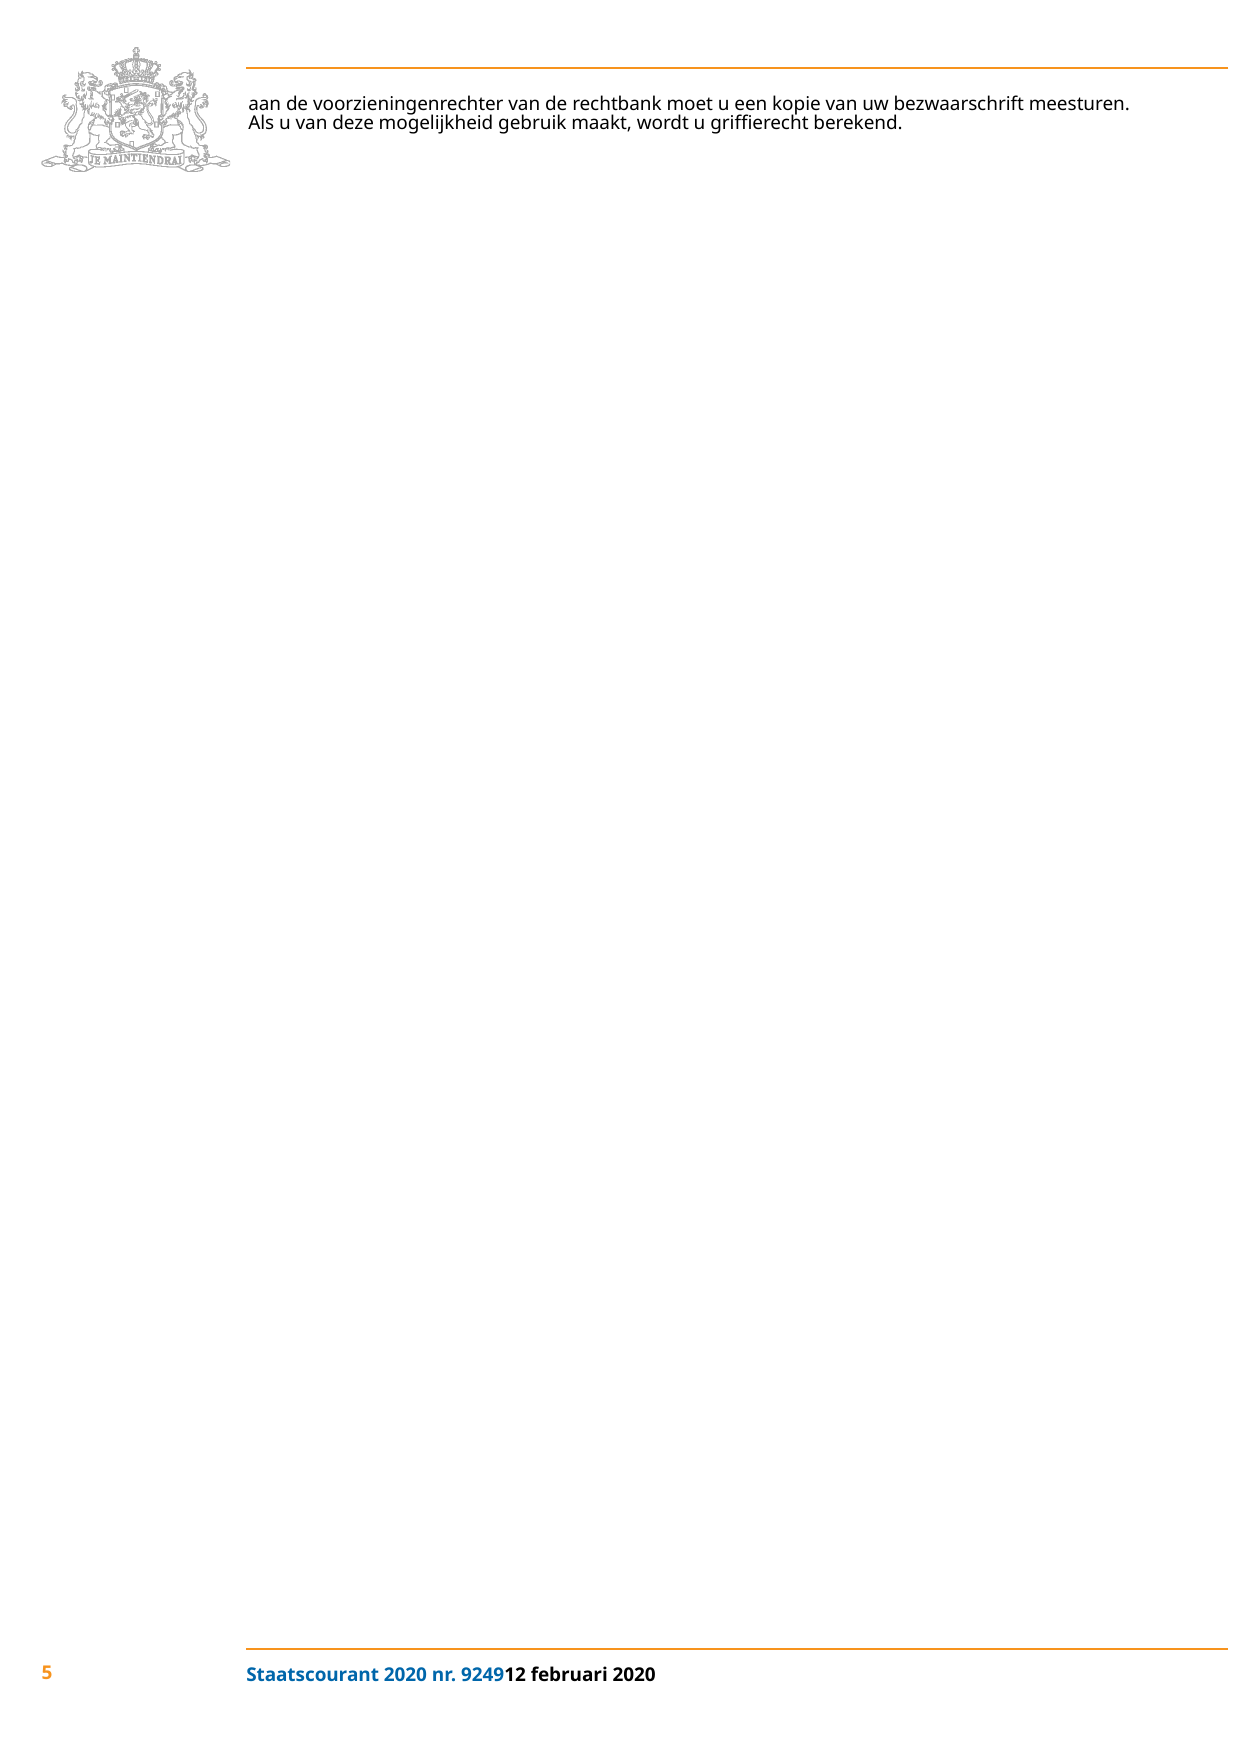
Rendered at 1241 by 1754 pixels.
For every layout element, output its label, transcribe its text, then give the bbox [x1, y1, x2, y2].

text aan de voorzieningenrechter van de rechtbank moet u een kopie van uw bezwaarschrift meesturen. Als u van deze mogelijkheid gebruik maakt, wordt u griffierecht berekend. [248, 95, 1152, 133]
picture [41, 47, 231, 172]
